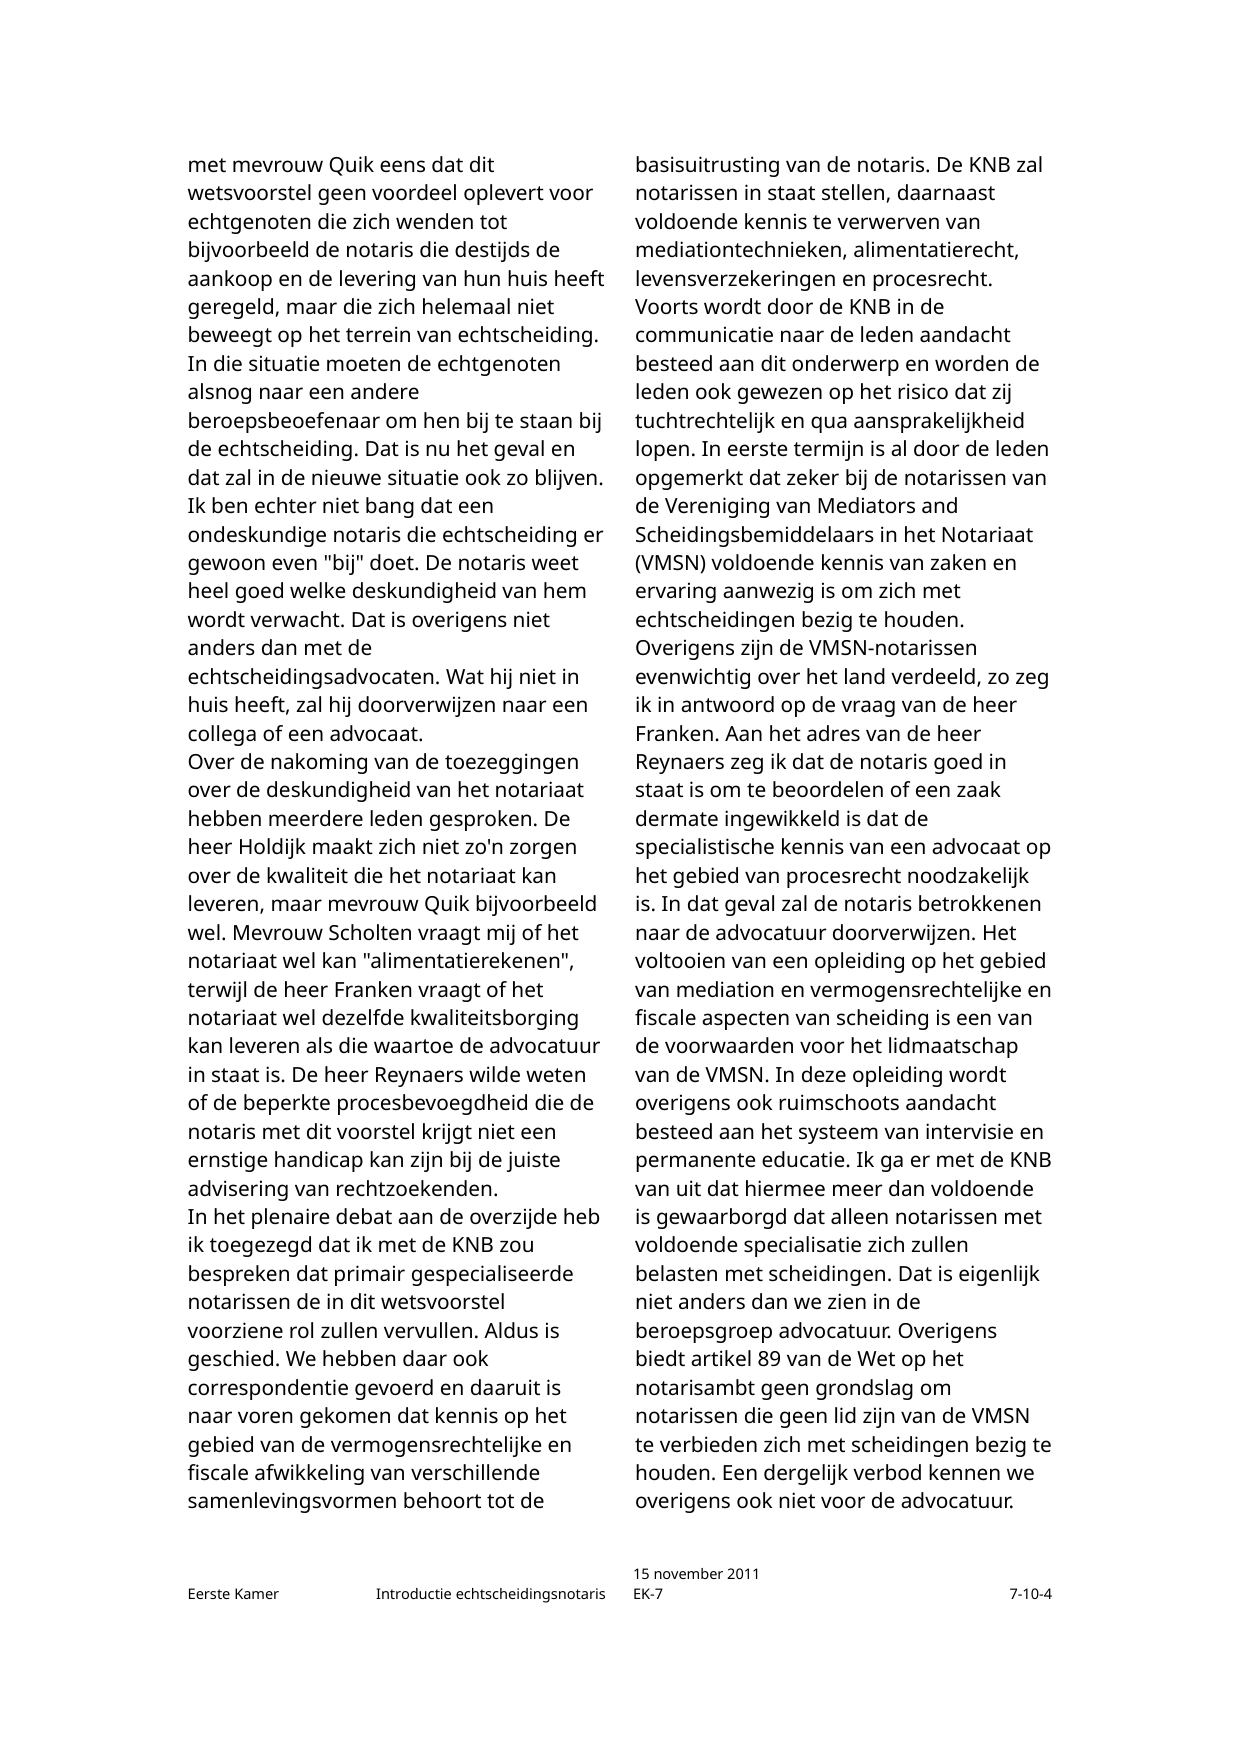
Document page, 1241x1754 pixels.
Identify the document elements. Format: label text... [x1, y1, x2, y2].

text Over de nakoming van de toezeggingen over de deskundigheid van het notariaat hebben meerdere leden gesproken. De heer Holdijk maakt zich niet zo'n zorgen over de kwaliteit die het notariaat kan leveren, maar mevrouw Quik bijvoorbeeld wel. Mevrouw Scholten vraagt mij of het notariaat wel kan "alimentatierekenen", terwijl de heer Franken vraagt of het notariaat wel dezelfde kwaliteitsborging kan leveren als die waartoe de advocatuur in staat is. De heer Reynaers wilde weten of de beperkte procesbevoegdheid die de notaris met dit voorstel krijgt niet een ernstige handicap kan zijn bij de juiste advisering van rechtzoekenden. [187, 747, 605, 1202]
text In het plenaire debat aan de overzijde heb ik toegezegd dat ik met de KNB zou bespreken dat primair gespecialiseerde notarissen de in dit wetsvoorstel voorziene rol zullen vervullen. Aldus is geschied. We hebben daar ook correspondentie gevoerd en daaruit is naar voren gekomen dat kennis op het gebied van de vermogensrechtelijke en fiscale afwikkeling van verschillende samenlevingsvormen behoort tot de [187, 1202, 605, 1515]
text Voorts wordt door de KNB in de communicatie naar de leden aandacht besteed aan dit onderwerp en worden de leden ook gewezen op het risico dat zij tuchtrechtelijk en qua aansprakelijkheid lopen. In eerste termijn is al door de leden opgemerkt dat zeker bij de notarissen van de Vereniging van Mediators and Scheidingsbemiddelaars in het Notariaat (VMSN) voldoende kennis van zaken en ervaring aanwezig is om zich met echtscheidingen bezig te houden. Overigens zijn de VMSN-notarissen evenwichtig over het land verdeeld, zo zeg ik in antwoord op de vraag van de heer Franken. Aan het adres van de heer Reynaers zeg ik dat de notaris goed in staat is om te beoordelen of een zaak dermate ingewikkeld is dat de specialistische kennis van een advocaat op het gebied van procesrecht noodzakelijk is. In dat geval zal de notaris betrokkenen naar de advocatuur doorverwijzen. Het voltooien van een opleiding op het gebied van mediation en vermogensrechtelijke en fiscale aspecten van scheiding is een van de voorwaarden voor het lidmaatschap van de VMSN. In deze opleiding wordt overigens ook ruimschoots aandacht besteed aan het systeem van intervisie en permanente educatie. Ik ga er met de KNB van uit dat hiermee meer dan voldoende is gewaarborgd dat alleen notarissen met voldoende specialisatie zich zullen belasten met scheidingen. Dat is eigenlijk niet anders dan we zien in de beroepsgroep advocatuur. Overigens biedt artikel 89 van de Wet op het notarisambt geen grondslag om notarissen die geen lid zijn van de VMSN te verbieden zich met scheidingen bezig te houden. Een dergelijk verbod kennen we overigens ook niet voor de advocatuur. [635, 292, 1053, 1515]
text basisuitrusting van de notaris. De KNB zal notarissen in staat stellen, daarnaast voldoende kennis te verwerven van mediationtechnieken, alimentatierecht, levensverzekeringen en procesrecht. [635, 150, 1053, 292]
text met mevrouw Quik eens dat dit wetsvoorstel geen voordeel oplevert voor echtgenoten die zich wenden tot bijvoorbeeld de notaris die destijds de aankoop en de levering van hun huis heeft geregeld, maar die zich helemaal niet beweegt op het terrein van echtscheiding. In die situatie moeten de echtgenoten alsnog naar een andere beroepsbeoefenaar om hen bij te staan bij de echtscheiding. Dat is nu het geval en dat zal in de nieuwe situatie ook zo blijven. Ik ben echter niet bang dat een ondeskundige notaris die echtscheiding er gewoon even "bij" doet. De notaris weet heel goed welke deskundigheid van hem wordt verwacht. Dat is overigens niet anders dan met de echtscheidingsadvocaten. Wat hij niet in huis heeft, zal hij doorverwijzen naar een collega of een advocaat. [187, 150, 605, 747]
